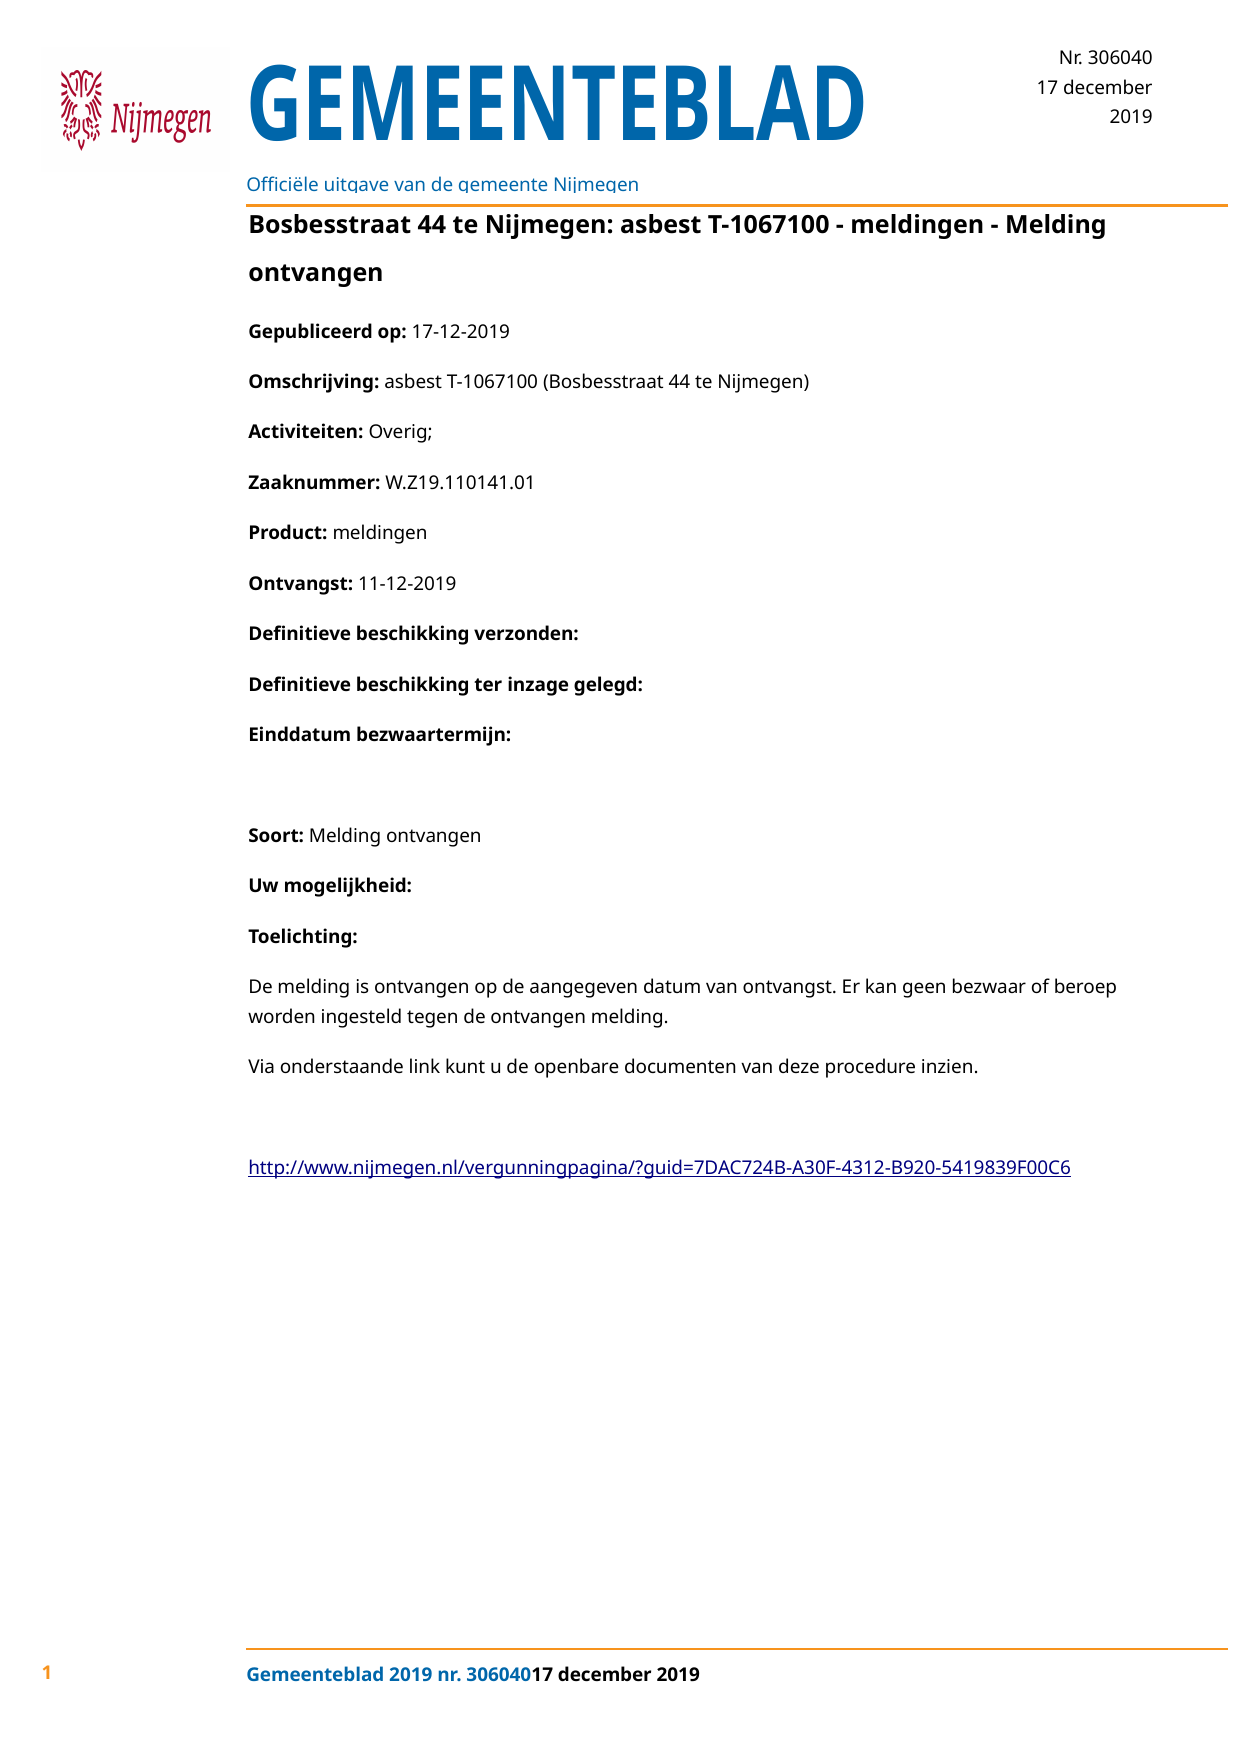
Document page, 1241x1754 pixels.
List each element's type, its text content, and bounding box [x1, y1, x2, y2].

text Product: meldingen [248, 519, 1152, 545]
text Toelichting: [248, 923, 1152, 949]
text Activiteiten: Overig; [248, 419, 1152, 444]
text De melding is ontvangen op de aangegeven datum van ontvangst. Er kan geen bezwaar of beroep worden ingesteld tegen de ontvangen melding. [248, 973, 1152, 1029]
text Omschrijving: asbest T-1067100 (Bosbesstraat 44 te Nijmegen) [248, 368, 1152, 394]
text http://www.nijmegen.nl/vergunningpagina/?guid=7DAC724B-A30F-4312-B920-5419839F00C6 [248, 1154, 1152, 1180]
text Definitieve beschikking verzonden: [248, 620, 1152, 646]
text Uw mogelijkheid: [248, 872, 1152, 898]
text Zaaknummer: W.Z19.110141.01 [248, 469, 1152, 495]
text Via onderstaande link kunt u de openbare documenten van deze procedure inzien. [248, 1053, 1152, 1079]
text Einddatum bezwaartermijn: [248, 721, 1152, 747]
picture [41, 47, 231, 172]
text Bosbesstraat 44 te Nijmegen: asbest T-1067100 - meldingen - Melding ontvangen [248, 207, 1152, 288]
text Soort: Melding ontvangen [248, 822, 1152, 848]
text Definitieve beschikking ter inzage gelegd: [248, 671, 1152, 697]
text Gepubliceerd op: 17-12-2019 [248, 318, 1152, 344]
text Ontvangst: 11-12-2019 [248, 570, 1152, 596]
